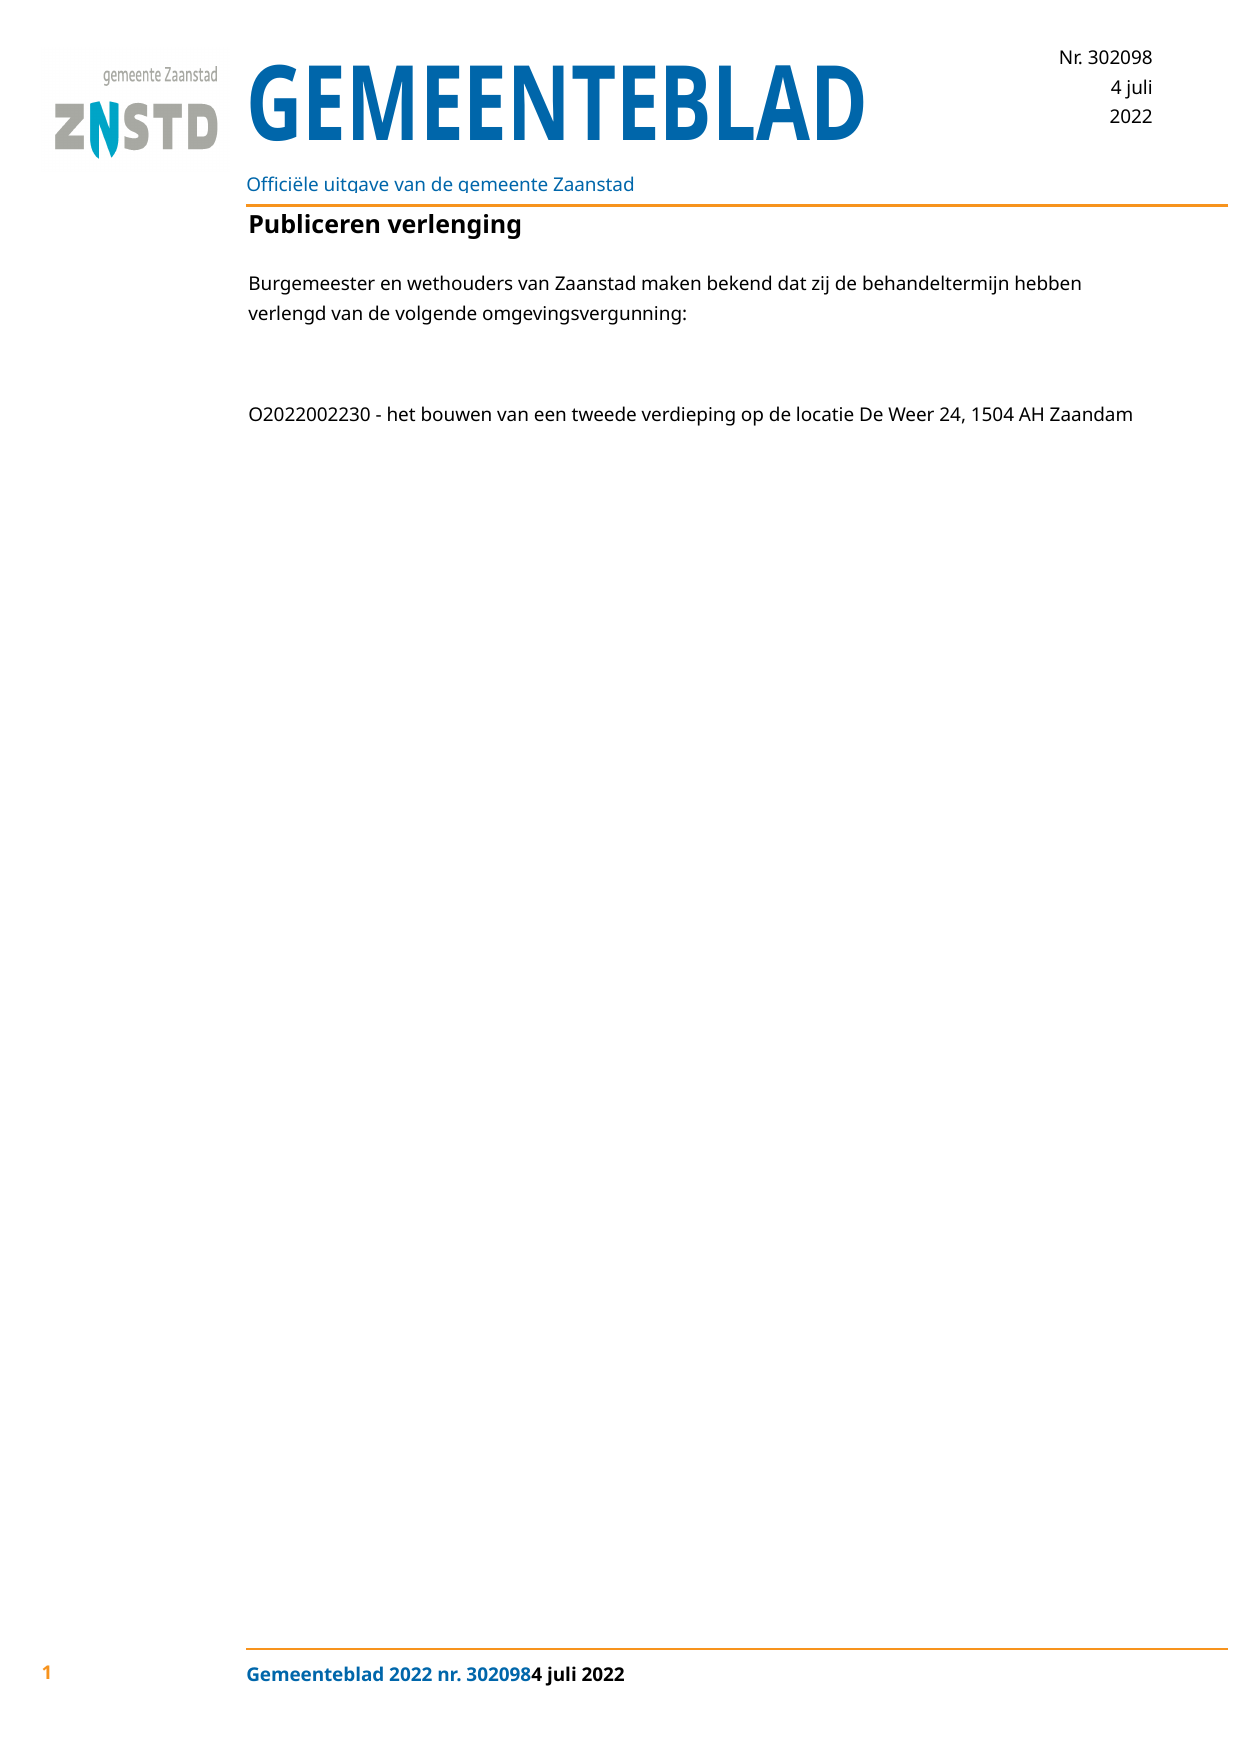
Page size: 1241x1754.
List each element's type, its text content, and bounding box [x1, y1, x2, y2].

text O2022002230 - het bouwen van een tweede verdieping op de locatie De Weer 24, 1504 AH Zaandam [248, 401, 1152, 426]
text Burgemeester en wethouders van Zaanstad maken bekend dat zij de behandeltermijn hebben verlengd van de volgende omgevingsvergunning: [248, 270, 1152, 326]
picture [41, 47, 231, 172]
text Publiceren verlenging [248, 207, 1152, 241]
